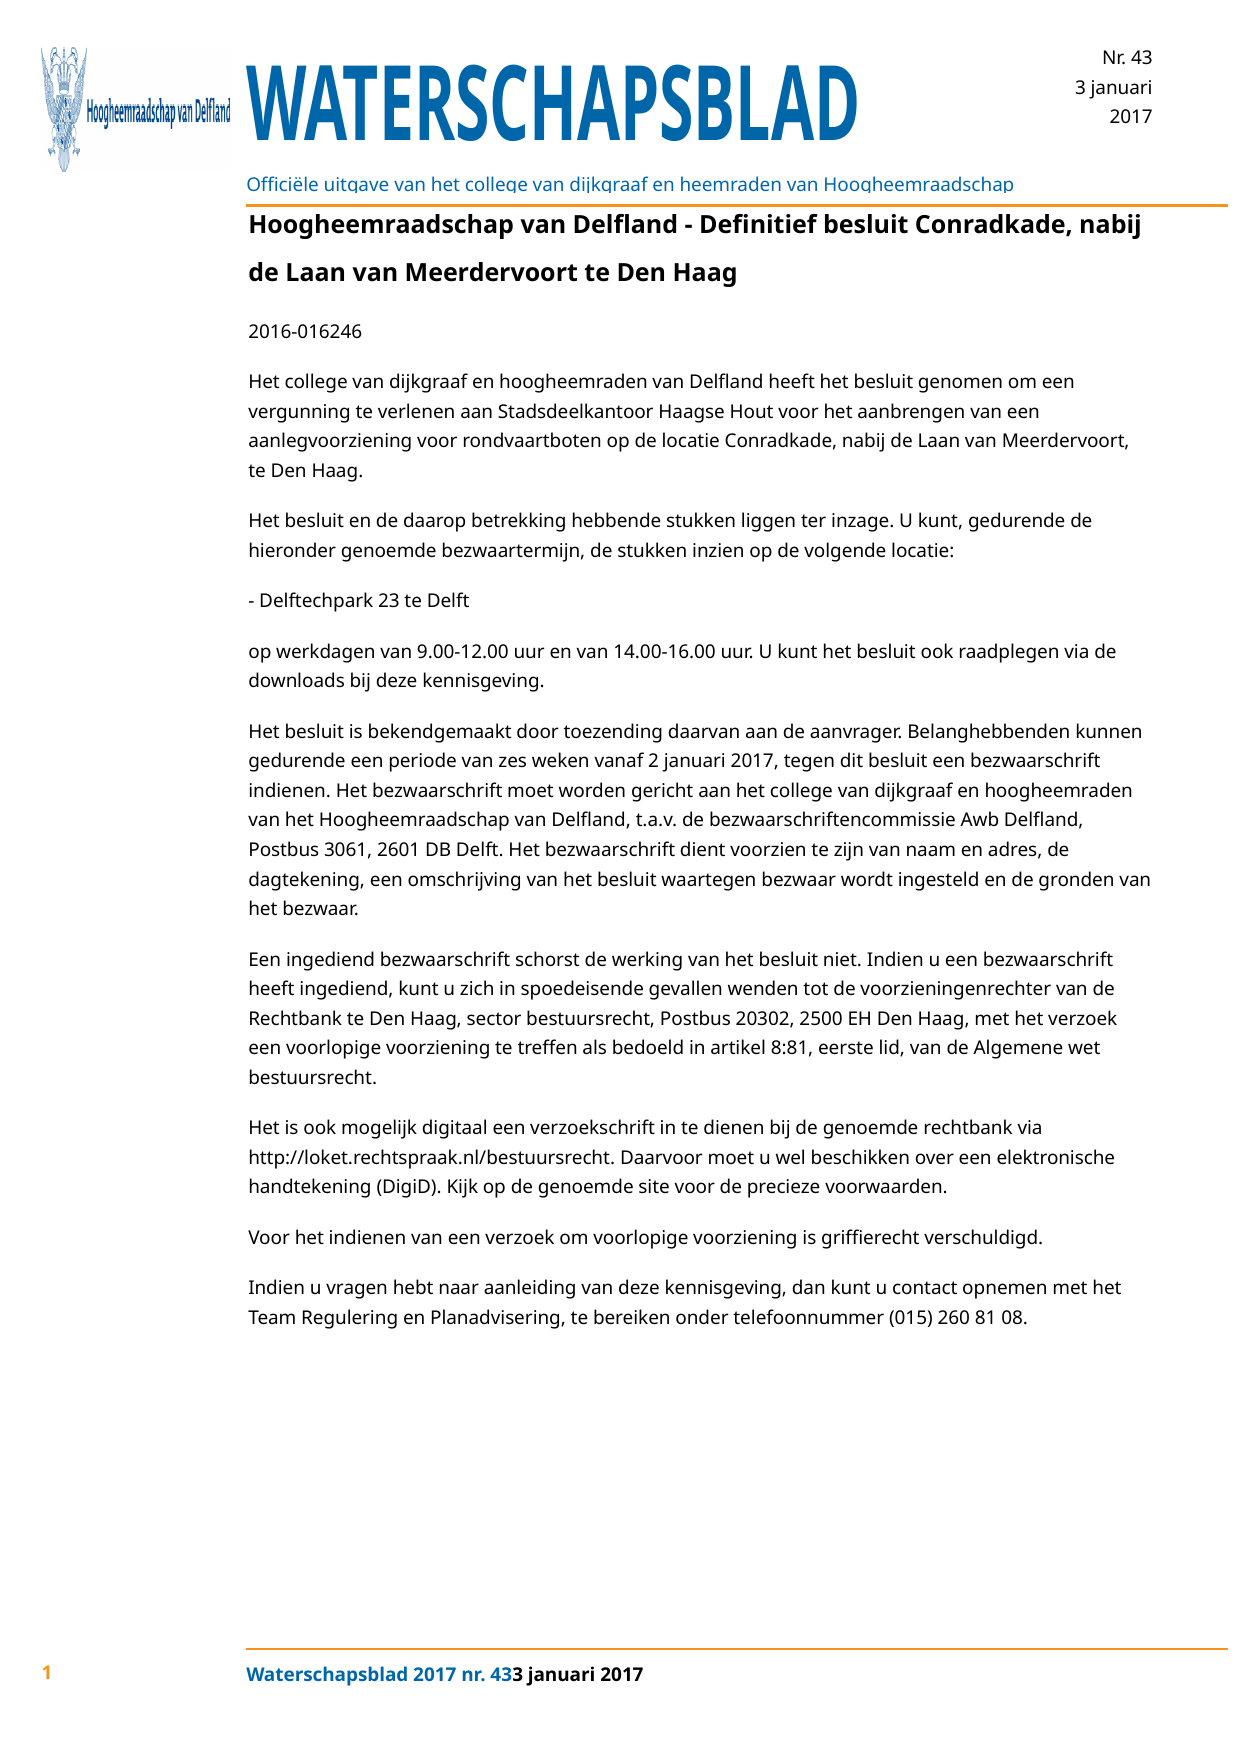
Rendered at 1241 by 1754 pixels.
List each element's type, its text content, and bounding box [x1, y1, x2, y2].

text Het besluit en de daarop betrekking hebbende stukken liggen ter inzage. U kunt, gedurende de hieronder genoemde bezwaartermijn, de stukken inzien op de volgende locatie: [248, 507, 1152, 563]
text Indien u vragen hebt naar aanleiding van deze kennisgeving, dan kunt u contact opnemen met het Team Regulering en Planadvisering, te bereiken onder telefoonnummer (015) 260 81 08. [248, 1274, 1152, 1330]
text Voor het indienen van een verzoek om voorlopige voorziening is griffierecht verschuldigd. [248, 1224, 1152, 1250]
text 2016-016246 [248, 318, 1152, 344]
text Het college van dijkgraaf en hoogheemraden van Delfland heeft het besluit genomen om een vergunning te verlenen aan Stadsdeelkantoor Haagse Hout voor het aanbrengen van een aanlegvoorziening voor rondvaartboten op de locatie Conradkade, nabij de Laan van Meerdervoort, te Den Haag. [248, 368, 1152, 483]
picture [41, 47, 231, 172]
text - Delftechpark 23 te Delft [248, 587, 1152, 613]
text Een ingediend bezwaarschrift schorst de werking van het besluit niet. Indien u een bezwaarschrift heeft ingediend, kunt u zich in spoedeisende gevallen wenden tot de voorzieningenrechter van de Rechtbank te Den Haag, sector bestuursrecht, Postbus 20302, 2500 EH Den Haag, met het verzoek een voorlopige voorziening te treffen als bedoeld in artikel 8:81, eerste lid, van de Algemene wet bestuursrecht. [248, 946, 1152, 1090]
text Het besluit is bekendgemaakt door toezending daarvan aan de aanvrager. Belanghebbenden kunnen gedurende een periode van zes weken vanaf 2 januari 2017, tegen dit besluit een bezwaarschrift indienen. Het bezwaarschrift moet worden gericht aan het college van dijkgraaf en hoogheemraden van het Hoogheemraadschap van Delfland, t.a.v. de bezwaarschriftencommissie Awb Delfland, Postbus 3061, 2601 DB Delft. Het bezwaarschrift dient voorzien te zijn van naam en adres, de dagtekening, een omschrijving van het besluit waartegen bezwaar wordt ingesteld en de gronden van het bezwaar. [248, 718, 1152, 921]
text Hoogheemraadschap van Delfland - Definitief besluit Conradkade, nabij de Laan van Meerdervoort te Den Haag [248, 207, 1152, 288]
text op werkdagen van 9.00-12.00 uur en van 14.00-16.00 uur. U kunt het besluit ook raadplegen via de downloads bij deze kennisgeving. [248, 638, 1152, 693]
text Het is ook mogelijk digitaal een verzoekschrift in te dienen bij de genoemde rechtbank via http://loket.rechtspraak.nl/bestuursrecht. Daarvoor moet u wel beschikken over een elektronische handtekening (DigiD). Kijk op de genoemde site voor de precieze voorwaarden. [248, 1114, 1152, 1199]
